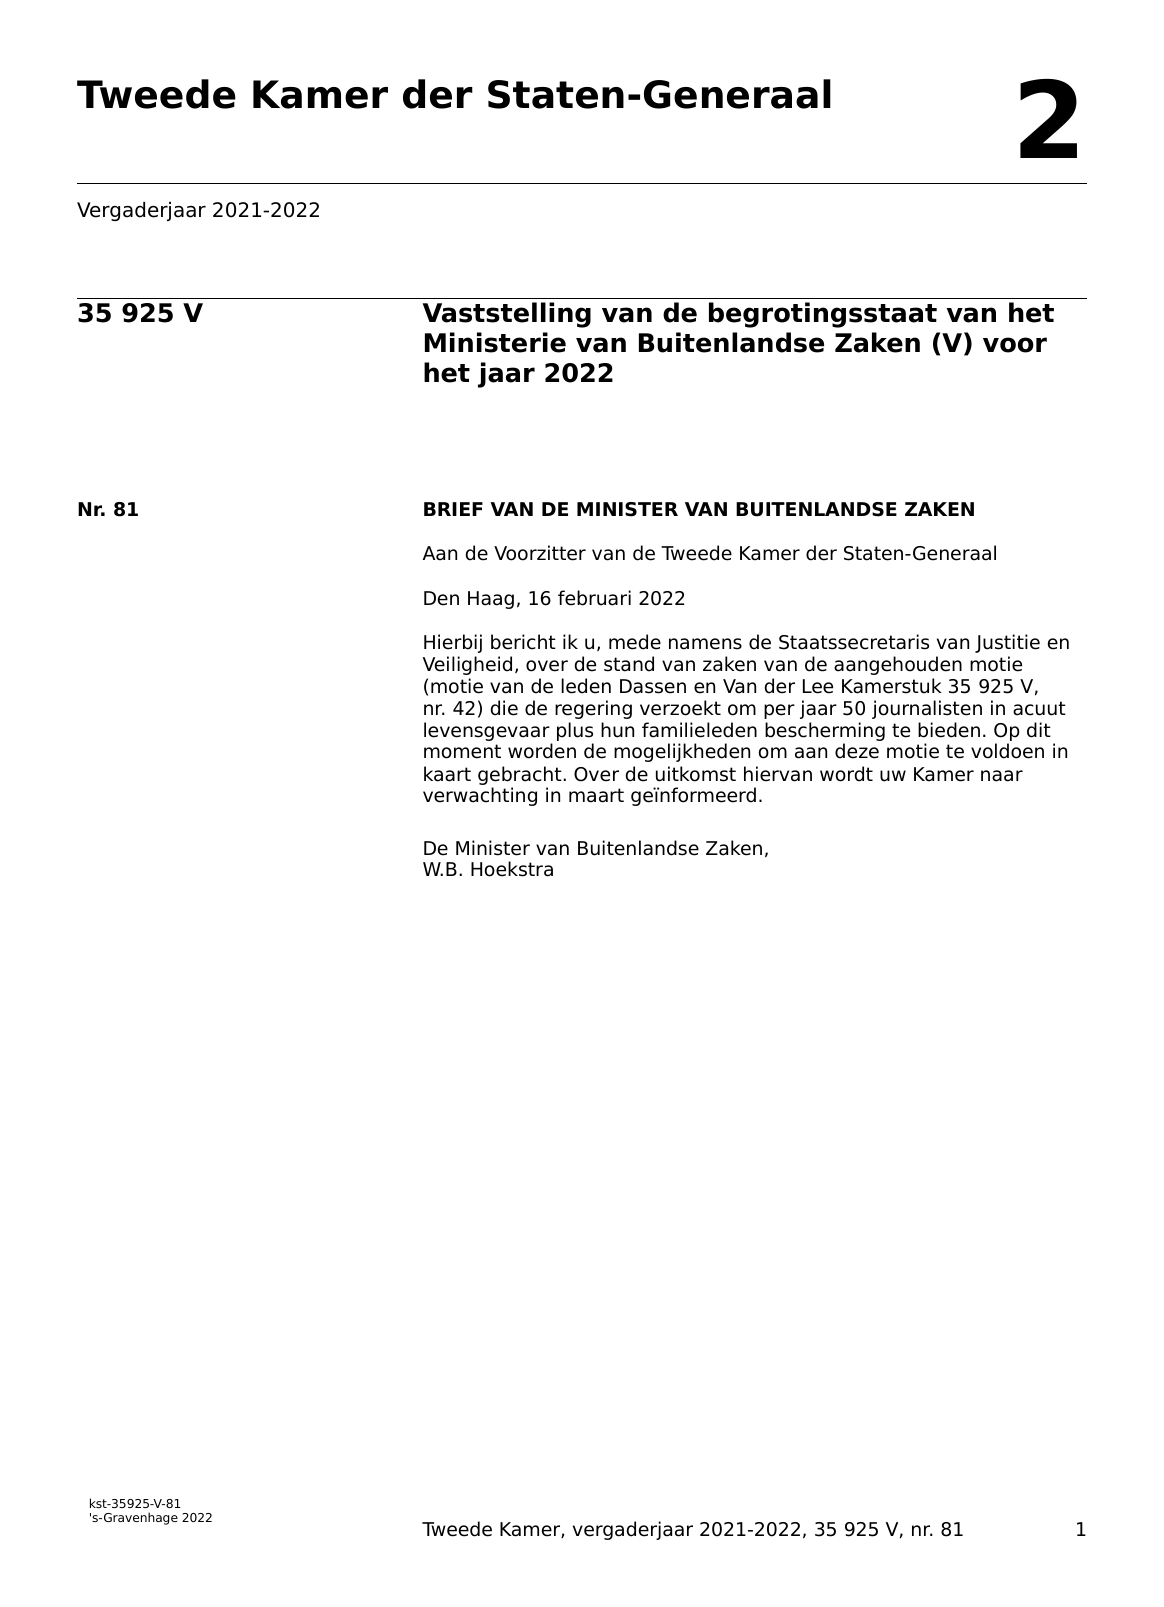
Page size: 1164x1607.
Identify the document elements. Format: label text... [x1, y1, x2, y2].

text 's-Gravenhage 2022 [88, 1511, 323, 1525]
table_header 2 [886, 59, 1087, 183]
table_cell Vergaderjaar 2021-2022 [77, 184, 1087, 298]
table_header Tweede Kamer der Staten-Generaal [77, 59, 886, 183]
text De Minister van Buitenlandse Zaken, W.B. Hoekstra [422, 837, 1087, 881]
subtitle Nr. 81 BRIEF VAN DE MINISTER VAN BUITENLANDSE ZAKEN [77, 499, 1087, 521]
text Den Haag, 16 februari 2022 [422, 587, 1087, 609]
subtitle 35 925 V Vaststelling van de begrotingsstaat van het Ministerie van Buitenlandse Zaken (V) voor het jaar 2022 [77, 299, 1087, 388]
text Aan de Voorzitter van de Tweede Kamer der Staten-Generaal [422, 543, 1087, 565]
text kst-35925-V-81 [88, 1497, 323, 1511]
text Hierbij bericht ik u, mede namens de Staatssecretaris van Justitie en Veiligheid, over de stand van zaken van de aangehouden motie (motie van de leden Dassen en Van der Lee Kamerstuk 35 925 V, nr. 42) die de regering verzoekt om per jaar 50 journalisten in acuut levensgevaar plus hun familieleden bescherming te bieden. Op dit moment worden de mogelijkheden om aan deze motie te voldoen in kaart gebracht. Over de uitkomst hiervan wordt uw Kamer naar verwachting in maart geïnformeerd. [422, 632, 1087, 807]
